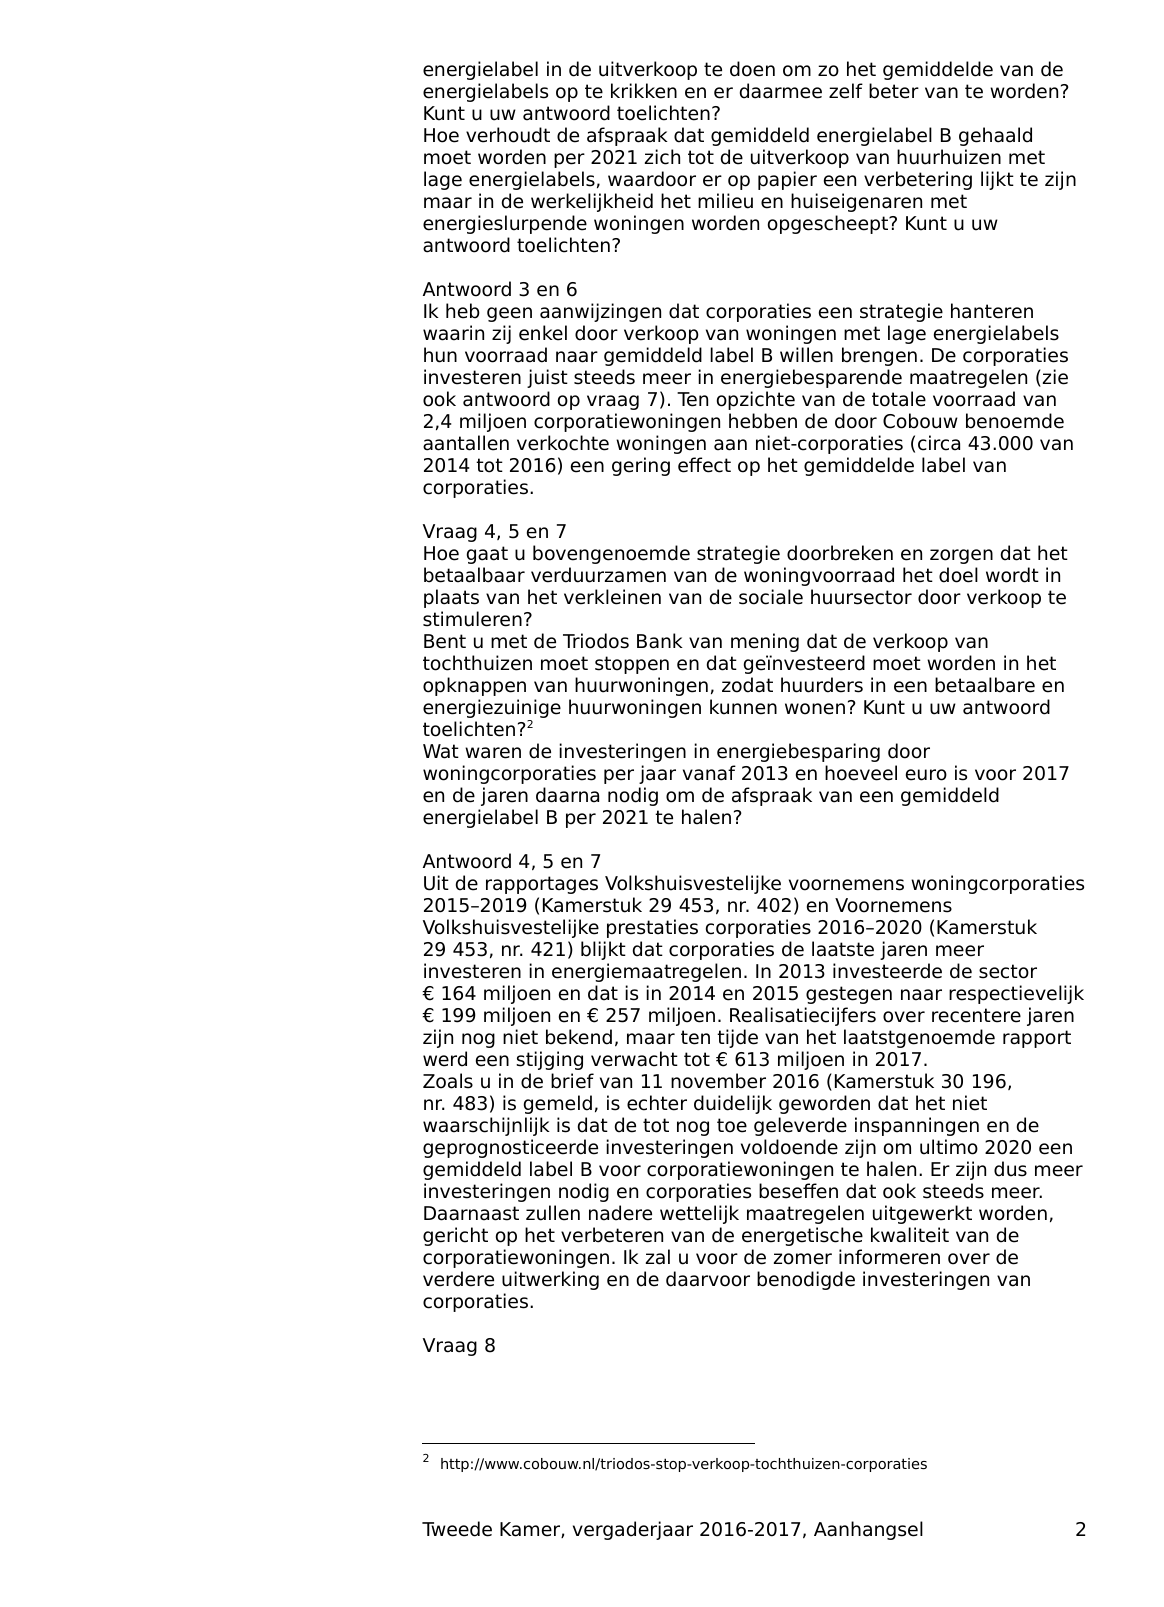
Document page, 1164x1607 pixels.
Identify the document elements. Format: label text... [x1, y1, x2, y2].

text energielabel in de uitverkoop te doen om zo het gemiddelde van de energielabels op te krikken en er daarmee zelf beter van te worden? Kunt u uw antwoord toelichten? [422, 59, 1087, 125]
text Antwoord 3 en 6 [422, 279, 1087, 301]
text Ik heb geen aanwijzingen dat corporaties een strategie hanteren waarin zij enkel door verkoop van woningen met lage energielabels hun voorraad naar gemiddeld label B willen brengen. De corporaties investeren juist steeds meer in energiebesparende maatregelen (zie ook antwoord op vraag 7). Ten opzichte van de totale voorraad van 2,4 miljoen corporatiewoningen hebben de door Cobouw benoemde aantallen verkochte woningen aan niet-corporaties (circa 43.000 van 2014 tot 2016) een gering effect op het gemiddelde label van corporaties. [422, 301, 1087, 499]
text Antwoord 4, 5 en 7 [422, 851, 1087, 873]
text Bent u met de Triodos Bank van mening dat de verkoop van tochthuizen moet stoppen en dat geïnvesteerd moet worden in het opknappen van huurwoningen, zodat huurders in een betaalbare en energiezuinige huurwoningen kunnen wonen? Kunt u uw antwoord toelichten? [422, 631, 1087, 741]
text Hoe gaat u bovengenoemde strategie doorbreken en zorgen dat het betaalbaar verduurzamen van de woningvoorraad het doel wordt in plaats van het verkleinen van de sociale huursector door verkoop te stimuleren? [422, 543, 1087, 631]
text Hoe verhoudt de afspraak dat gemiddeld energielabel B gehaald moet worden per 2021 zich tot de uitverkoop van huurhuizen met lage energielabels, waardoor er op papier een verbetering lijkt te zijn maar in de werkelijkheid het milieu en huiseigenaren met energieslurpende woningen worden opgescheept? Kunt u uw antwoord toelichten? [422, 125, 1087, 257]
text http://www.cobouw.nl/triodos-stop-verkoop-tochthuizen-corporaties [422, 1452, 1087, 1474]
text Vraag 4, 5 en 7 [422, 521, 1087, 543]
text Uit de rapportages Volkshuisvestelijke voornemens woningcorporaties 2015–2019 (Kamerstuk 29 453, nr. 402) en Voornemens Volkshuisvestelijke prestaties corporaties 2016–2020 (Kamerstuk 29 453, nr. 421) blijkt dat corporaties de laatste jaren meer investeren in energiemaatregelen. In 2013 investeerde de sector € 164 miljoen en dat is in 2014 en 2015 gestegen naar respectievelijk € 199 miljoen en € 257 miljoen. Realisatiecijfers over recentere jaren zijn nog niet bekend, maar ten tijde van het laatstgenoemde rapport werd een stijging verwacht tot € 613 miljoen in 2017. [422, 873, 1087, 1071]
text Zoals u in de brief van 11 november 2016 (Kamerstuk 30 196, nr. 483) is gemeld, is echter duidelijk geworden dat het niet waarschijnlijk is dat de tot nog toe geleverde inspanningen en de geprognosticeerde investeringen voldoende zijn om ultimo 2020 een gemiddeld label B voor corporatiewoningen te halen. Er zijn dus meer investeringen nodig en corporaties beseffen dat ook steeds meer. Daarnaast zullen nadere wettelijk maatregelen uitgewerkt worden, gericht op het verbeteren van de energetische kwaliteit van de corporatiewoningen. Ik zal u voor de zomer informeren over de verdere uitwerking en de daarvoor benodigde investeringen van corporaties. [422, 1071, 1087, 1312]
text Wat waren de investeringen in energiebesparing door woningcorporaties per jaar vanaf 2013 en hoeveel euro is voor 2017 en de jaren daarna nodig om de afspraak van een gemiddeld energielabel B per 2021 te halen? [422, 741, 1087, 829]
text Vraag 8 [422, 1335, 1087, 1357]
